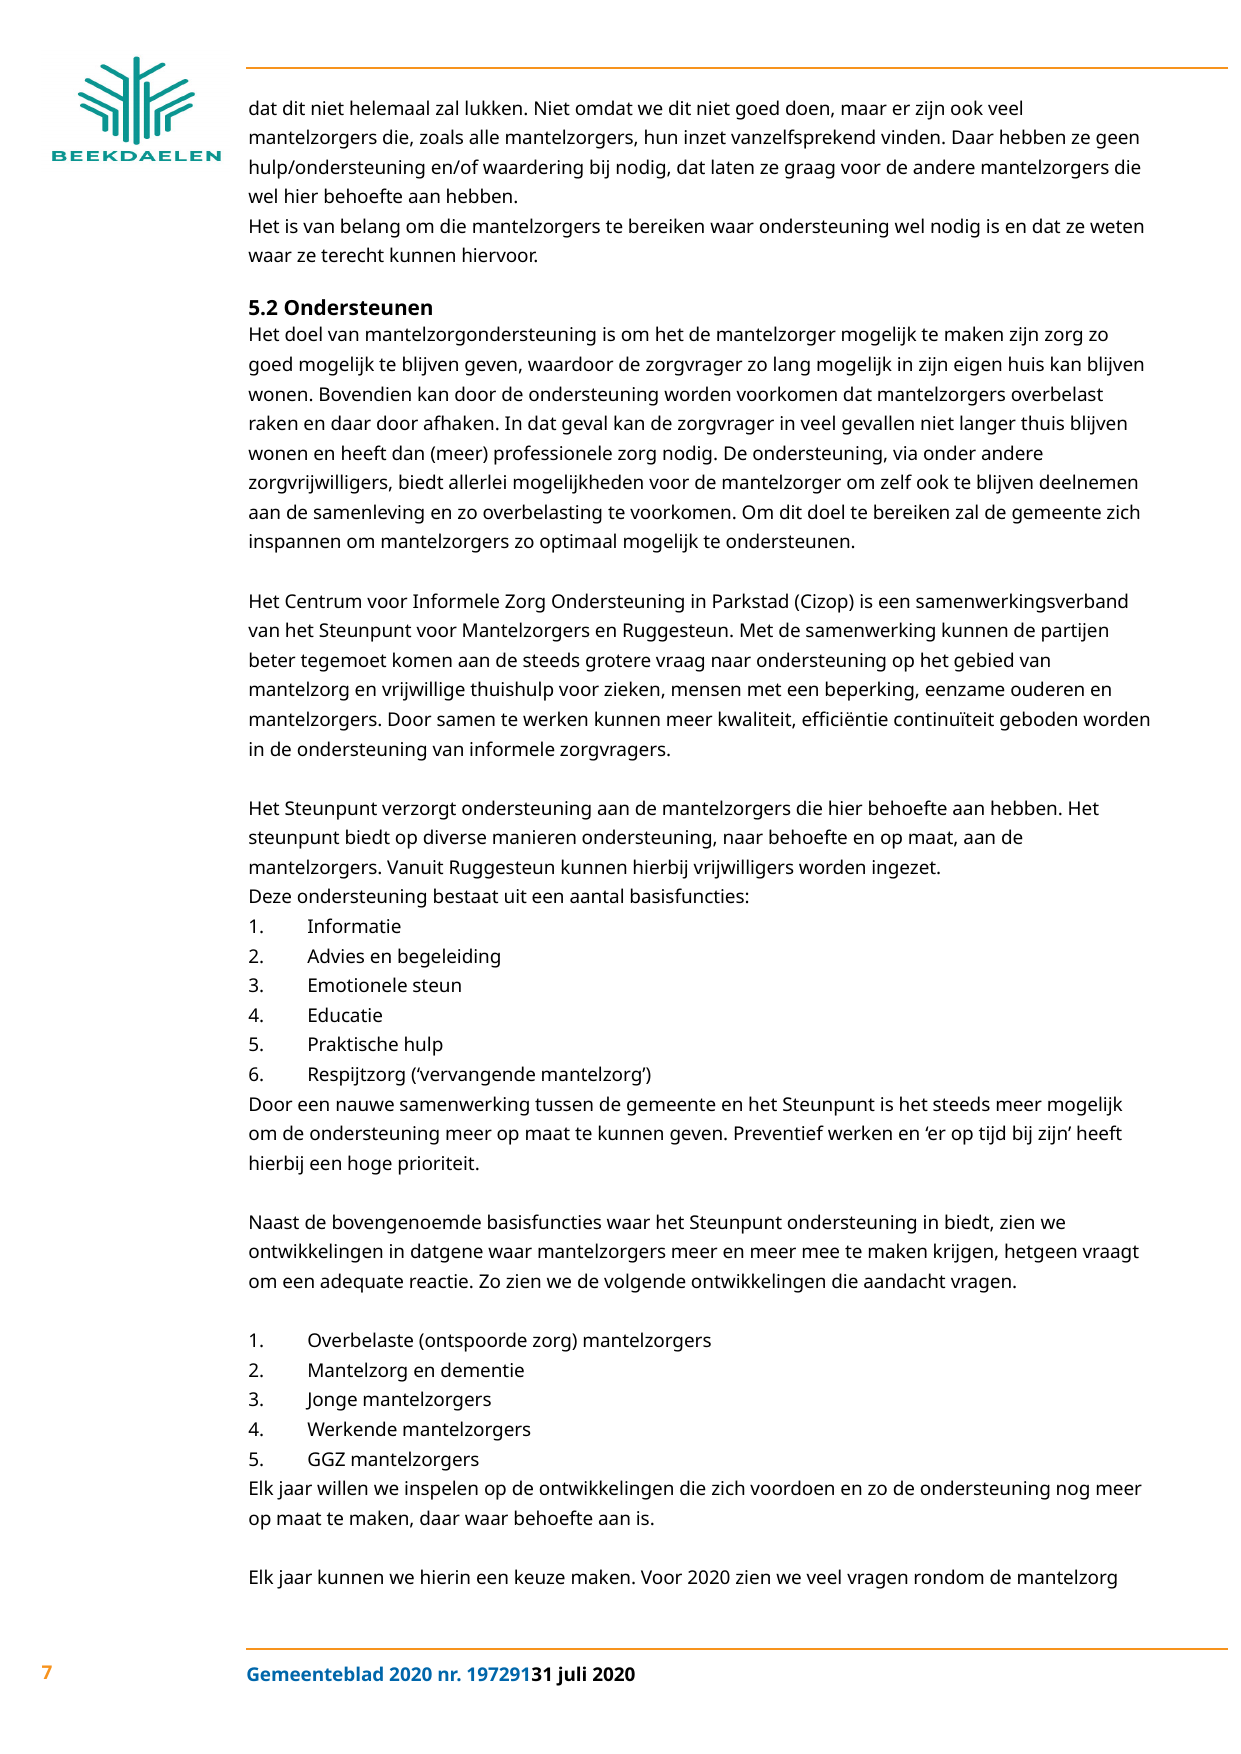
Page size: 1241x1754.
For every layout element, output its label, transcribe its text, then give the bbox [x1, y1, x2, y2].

text Het doel van mantelzorgondersteuning is om het de mantelzorger mogelijk te maken zijn zorg zo goed mogelijk te blijven geven, waardoor de zorgvrager zo lang mogelijk in zijn eigen huis kan blijven wonen. Bovendien kan door de ondersteuning worden voorkomen dat mantelzorgers overbelast raken en daar door afhaken. In dat geval kan de zorgvrager in veel gevallen niet langer thuis blijven wonen en heeft dan (meer) professionele zorg nodig. De ondersteuning, via onder andere zorgvrijwilligers, biedt allerlei mogelijkheden voor de mantelzorger om zelf ook te blijven deelnemen aan de samenleving en zo overbelasting te voorkomen. Om dit doel te bereiken zal de gemeente zich inspannen om mantelzorgers zo optimaal mogelijk te ondersteunen. [248, 322, 1152, 554]
list Jonge mantelzorgers [248, 1387, 1152, 1412]
text Elk jaar kunnen we hierin een keuze maken. Voor 2020 zien we veel vragen rondom de mantelzorg [248, 1564, 1152, 1590]
text Naast de bovengenoemde basisfuncties waar het Steunpunt ondersteuning in biedt, zien we ontwikkelingen in datgene waar mantelzorgers meer en meer mee te maken krijgen, hetgeen vraagt om een adequate reactie. Zo zien we de volgende ontwikkelingen die aandacht vragen. [248, 1209, 1152, 1294]
text dat dit niet helemaal zal lukken. Niet omdat we dit niet goed doen, maar er zijn ook veel mantelzorgers die, zoals alle mantelzorgers, hun inzet vanzelfsprekend vinden. Daar hebben ze geen hulp/ondersteuning en/of waardering bij nodig, dat laten ze graag voor de andere mantelzorgers die wel hier behoefte aan hebben. [248, 95, 1152, 209]
text Deze ondersteuning bestaat uit een aantal basisfuncties: [248, 884, 1152, 909]
list Overbelaste (ontspoorde zorg) mantelzorgers [248, 1327, 1152, 1353]
list GGZ mantelzorgers [248, 1446, 1152, 1471]
list Respijtzorg (‘vervangende mantelzorg’) [248, 1061, 1152, 1087]
list Mantelzorg en dementie [248, 1357, 1152, 1383]
list Advies en begeleiding [248, 943, 1152, 968]
text Elk jaar willen we inspelen op de ontwikkelingen die zich voordoen en zo de ondersteuning nog meer op maat te maken, daar waar behoefte aan is. [248, 1475, 1152, 1531]
list Werkende mantelzorgers [248, 1416, 1152, 1442]
text Het Steunpunt verzorgt ondersteuning aan de mantelzorgers die hier behoefte aan hebben. Het steunpunt biedt op diverse manieren ondersteuning, naar behoefte en op maat, aan de mantelzorgers. Vanuit Ruggesteun kunnen hierbij vrijwilligers worden ingezet. [248, 795, 1152, 880]
list Educatie [248, 1002, 1152, 1028]
list Emotionele steun [248, 972, 1152, 998]
text Het Centrum voor Informele Zorg Ondersteuning in Parkstad (Cizop) is een samenwerkingsverband van het Steunpunt voor Mantelzorgers en Ruggesteun. Met de samenwerking kunnen de partijen beter tegemoet komen aan de steeds grotere vraag naar ondersteuning op het gebied van mantelzorg en vrijwillige thuishulp voor zieken, mensen met een beperking, eenzame ouderen en mantelzorgers. Door samen te werken kunnen meer kwaliteit, efficiëntie continuïteit geboden worden in de ondersteuning van informele zorgvragers. [248, 588, 1152, 761]
list Praktische hulp [248, 1032, 1152, 1057]
picture [41, 47, 231, 172]
text 5.2 Ondersteunen [248, 293, 1152, 322]
text Door een nauwe samenwerking tussen de gemeente en het Steunpunt is het steeds meer mogelijk om de ondersteuning meer op maat te kunnen geven. Preventief werken en ‘er op tijd bij zijn’ heeft hierbij een hoge prioriteit. [248, 1091, 1152, 1176]
text Het is van belang om die mantelzorgers te bereiken waar ondersteuning wel nodig is en dat ze weten waar ze terecht kunnen hiervoor. [248, 213, 1152, 268]
list Informatie [248, 913, 1152, 939]
